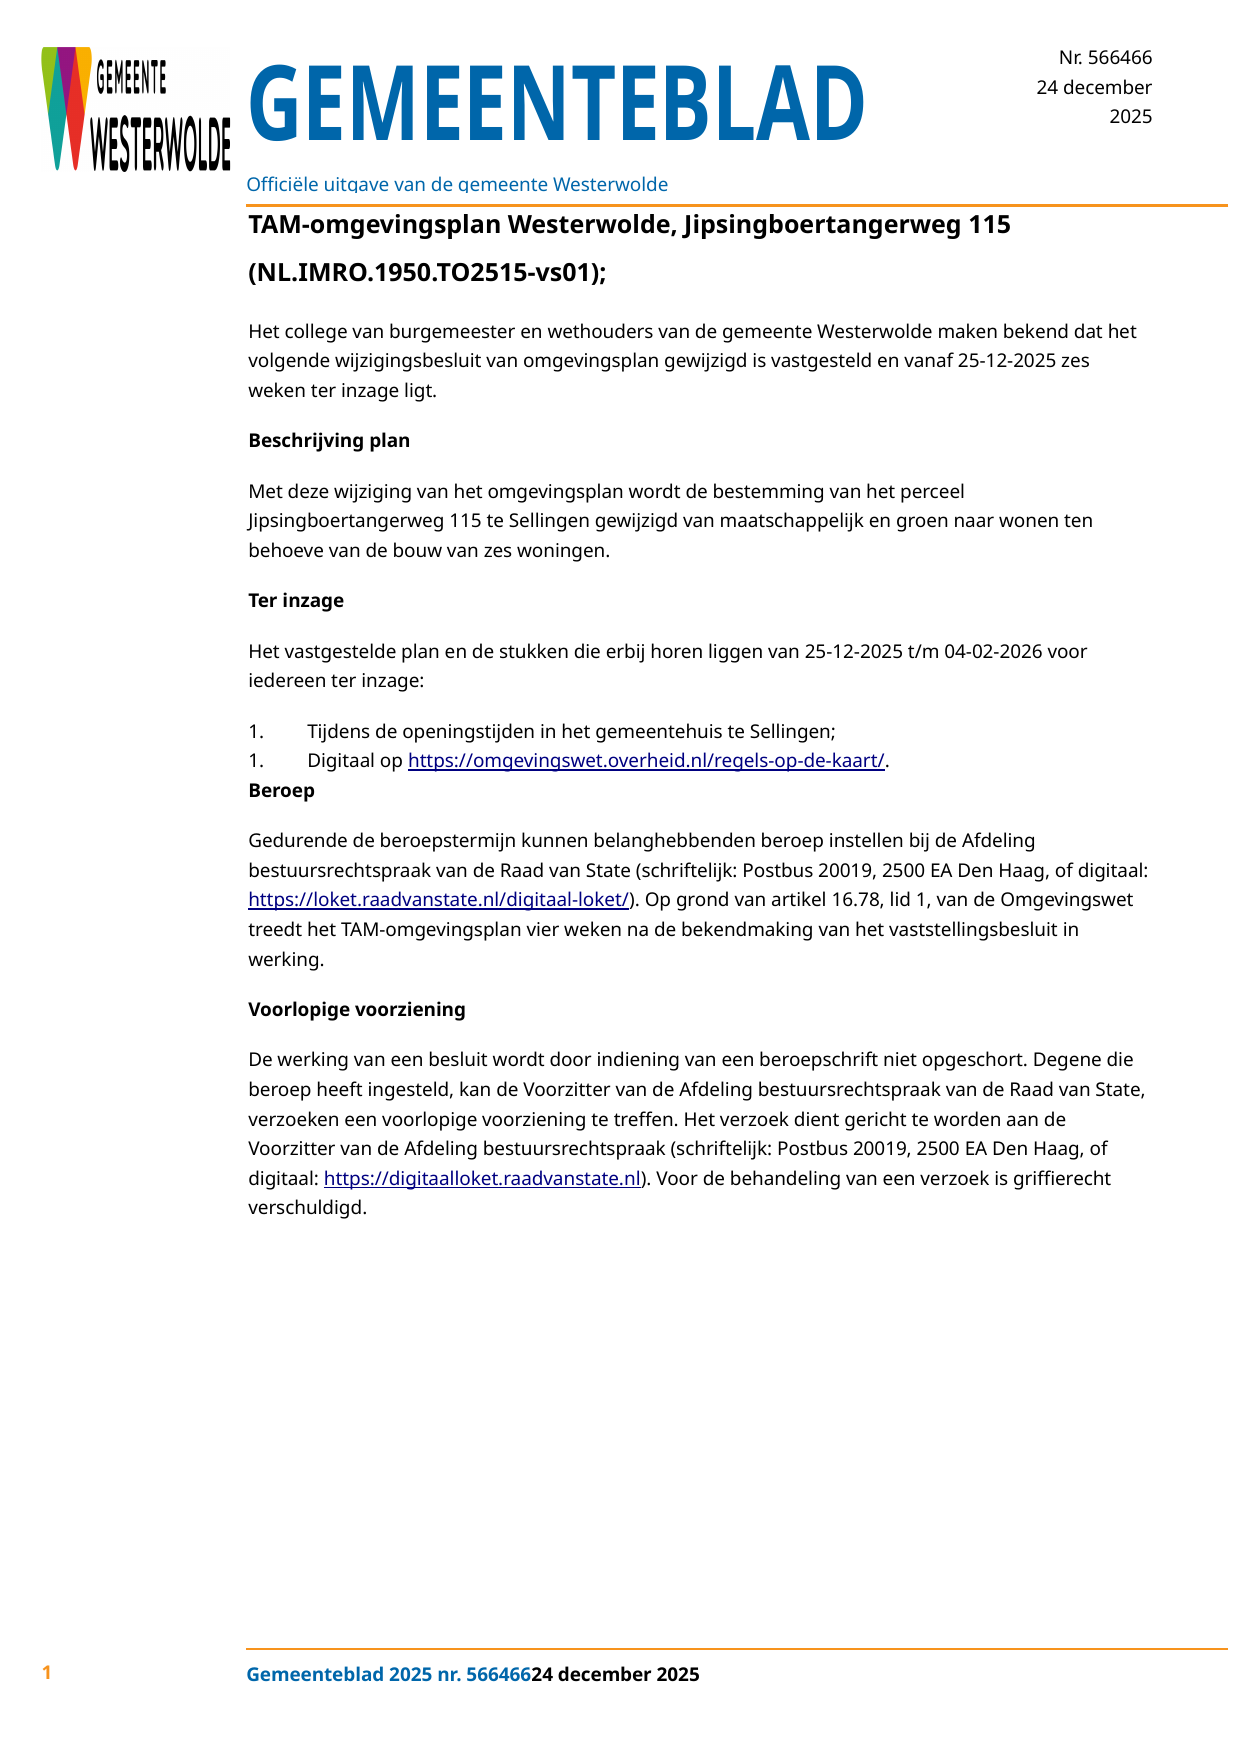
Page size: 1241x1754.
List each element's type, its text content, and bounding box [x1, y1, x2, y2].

picture [41, 47, 231, 172]
text Beroep [248, 777, 1152, 803]
text Ter inzage [248, 587, 1152, 613]
text Het vastgestelde plan en de stukken die erbij horen liggen van 25-12-2025 t/m 04-02-2026 voor iedereen ter inzage: [248, 638, 1152, 693]
text Beschrijving plan [248, 427, 1152, 453]
text Voorlopige voorziening [248, 996, 1152, 1022]
list Tijdens de openingstijden in het gemeentehuis te Sellingen; [248, 718, 1152, 744]
text Het college van burgemeester en wethouders van de gemeente Westerwolde maken bekend dat het volgende wijzigingsbesluit van omgevingsplan gewijzigd is vastgesteld en vanaf 25-12-2025 zes weken ter inzage ligt. [248, 318, 1152, 403]
text TAM-omgevingsplan Westerwolde, Jipsingboertangerweg 115 (NL.IMRO.1950.TO2515-vs01); [248, 207, 1152, 288]
text De werking van een besluit wordt door indiening van een beroepschrift niet opgeschort. Degene die beroep heeft ingesteld, kan de Voorzitter van de Afdeling bestuursrechtspraak van de Raad van State, verzoeken een voorlopige voorziening te treffen. Het verzoek dient gericht te worden aan de Voorzitter van de Afdeling bestuursrechtspraak (schriftelijk: Postbus 20019, 2500 EA Den Haag, of digitaal: https://digitaalloket.raadvanstate.nl). Voor de behandeling van een verzoek is griffierecht verschuldigd. [248, 1047, 1152, 1220]
list Digitaal op https://omgevingswet.overheid.nl/regels-op-de-kaart/. [248, 747, 1152, 773]
text Met deze wijziging van het omgevingsplan wordt de bestemming van het perceel Jipsingboertangerweg 115 te Sellingen gewijzigd van maatschappelijk en groen naar wonen ten behoeve van de bouw van zes woningen. [248, 478, 1152, 563]
text Gedurende de beroepstermijn kunnen belanghebbenden beroep instellen bij de Afdeling bestuursrechtspraak van de Raad van State (schriftelijk: Postbus 20019, 2500 EA Den Haag, of digitaal: https://loket.raadvanstate.nl/digitaal-loket/). Op grond van artikel 16.78, lid 1, van de Omgevingswet treedt het TAM-omgevingsplan vier weken na de bekendmaking van het vaststellingsbesluit in werking. [248, 827, 1152, 972]
